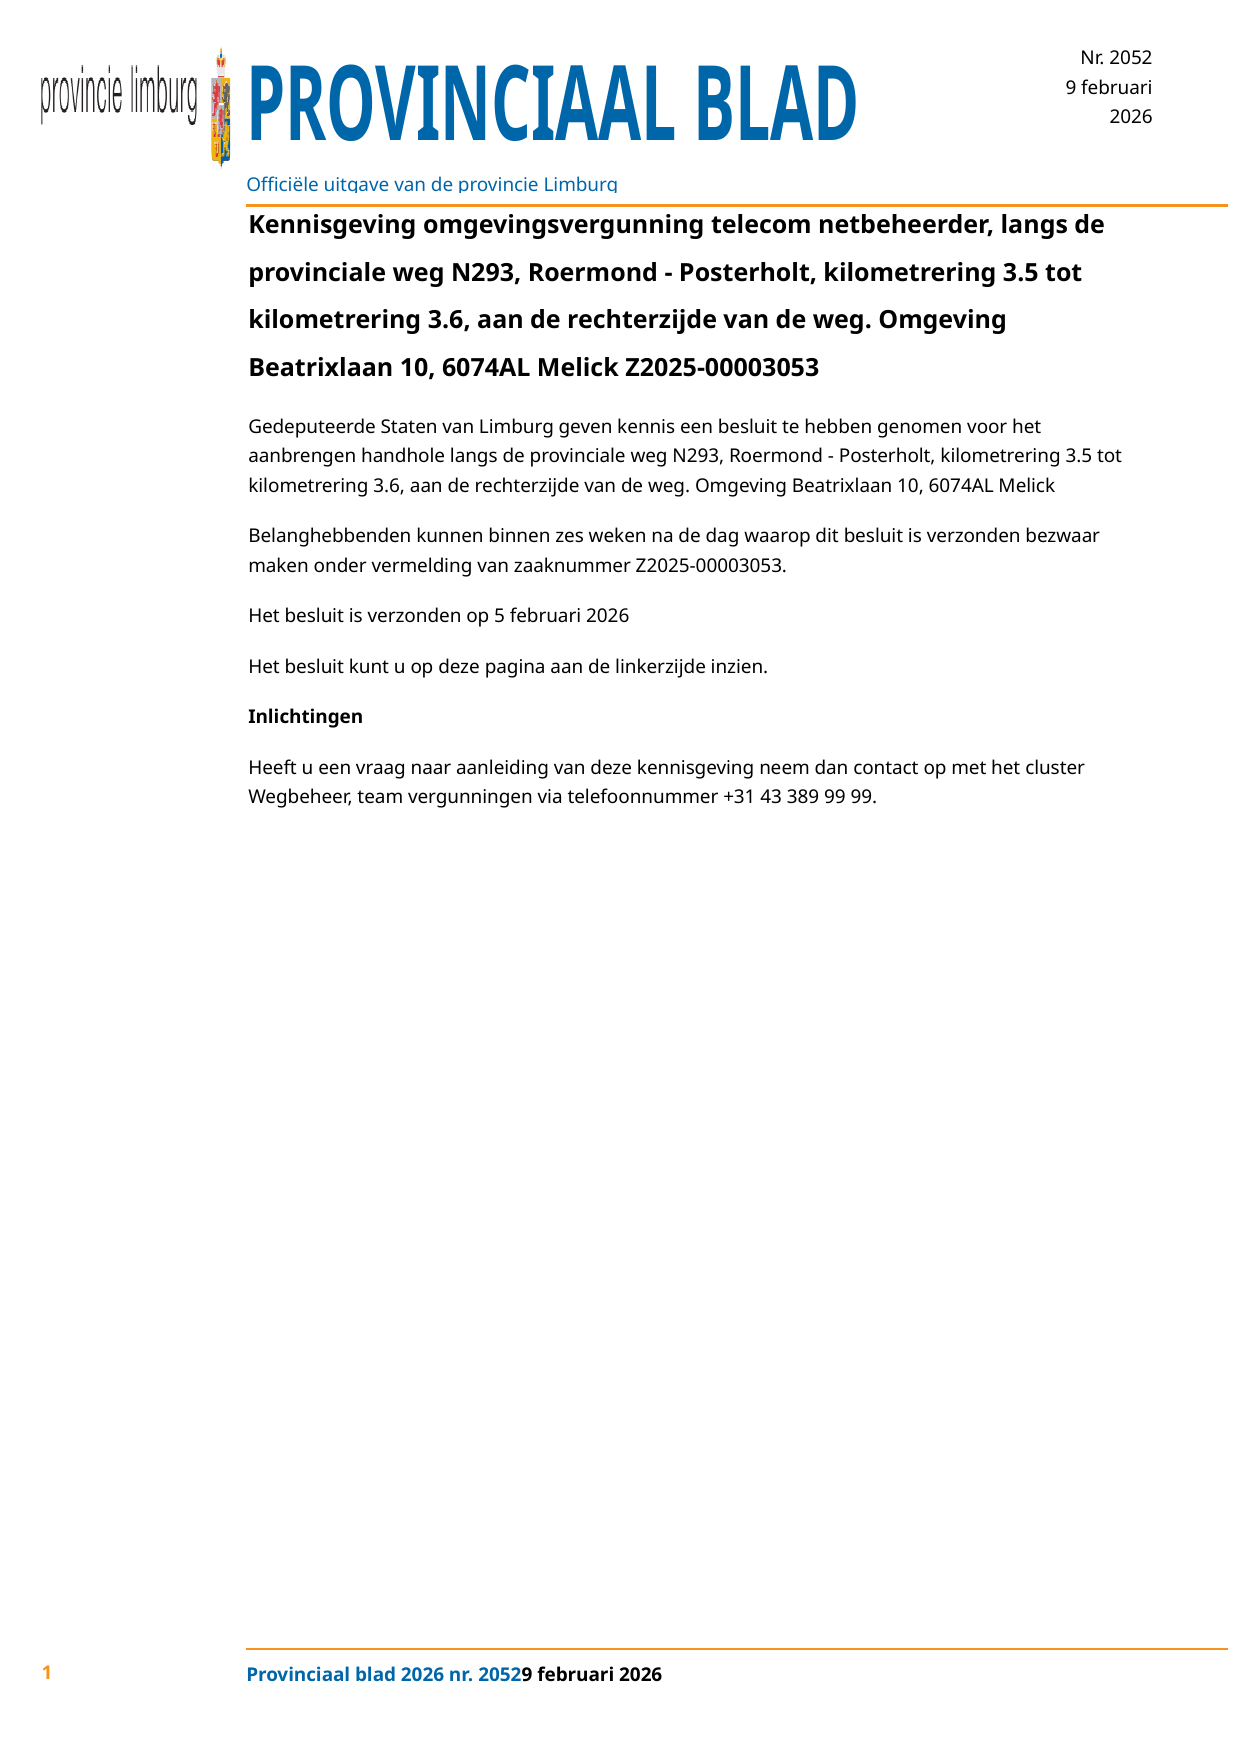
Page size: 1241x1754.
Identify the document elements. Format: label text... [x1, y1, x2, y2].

text Inlichtingen [248, 703, 1152, 729]
text Heeft u een vraag naar aanleiding van deze kennisgeving neem dan contact op met het cluster Wegbeheer, team vergunningen via telefoonnummer +31 43 389 99 99. [248, 754, 1152, 809]
text Gedeputeerde Staten van Limburg geven kennis een besluit te hebben genomen voor het aanbrengen handhole langs de provinciale weg N293, Roermond - Posterholt, kilometrering 3.5 tot kilometrering 3.6, aan de rechterzijde van de weg. Omgeving Beatrixlaan 10, 6074AL Melick [248, 413, 1152, 498]
text Kennisgeving omgevingsvergunning telecom netbeheerder, langs de provinciale weg N293, Roermond - Posterholt, kilometrering 3.5 tot kilometrering 3.6, aan de rechterzijde van de weg. Omgeving Beatrixlaan 10, 6074AL Melick Z2025-00003053 [248, 207, 1152, 384]
picture [41, 47, 231, 172]
text Het besluit kunt u op deze pagina aan de linkerzijde inzien. [248, 653, 1152, 679]
text Het besluit is verzonden op 5 februari 2026 [248, 603, 1152, 628]
text Belanghebbenden kunnen binnen zes weken na de dag waarop dit besluit is verzonden bezwaar maken onder vermelding van zaaknummer Z2025-00003053. [248, 523, 1152, 578]
